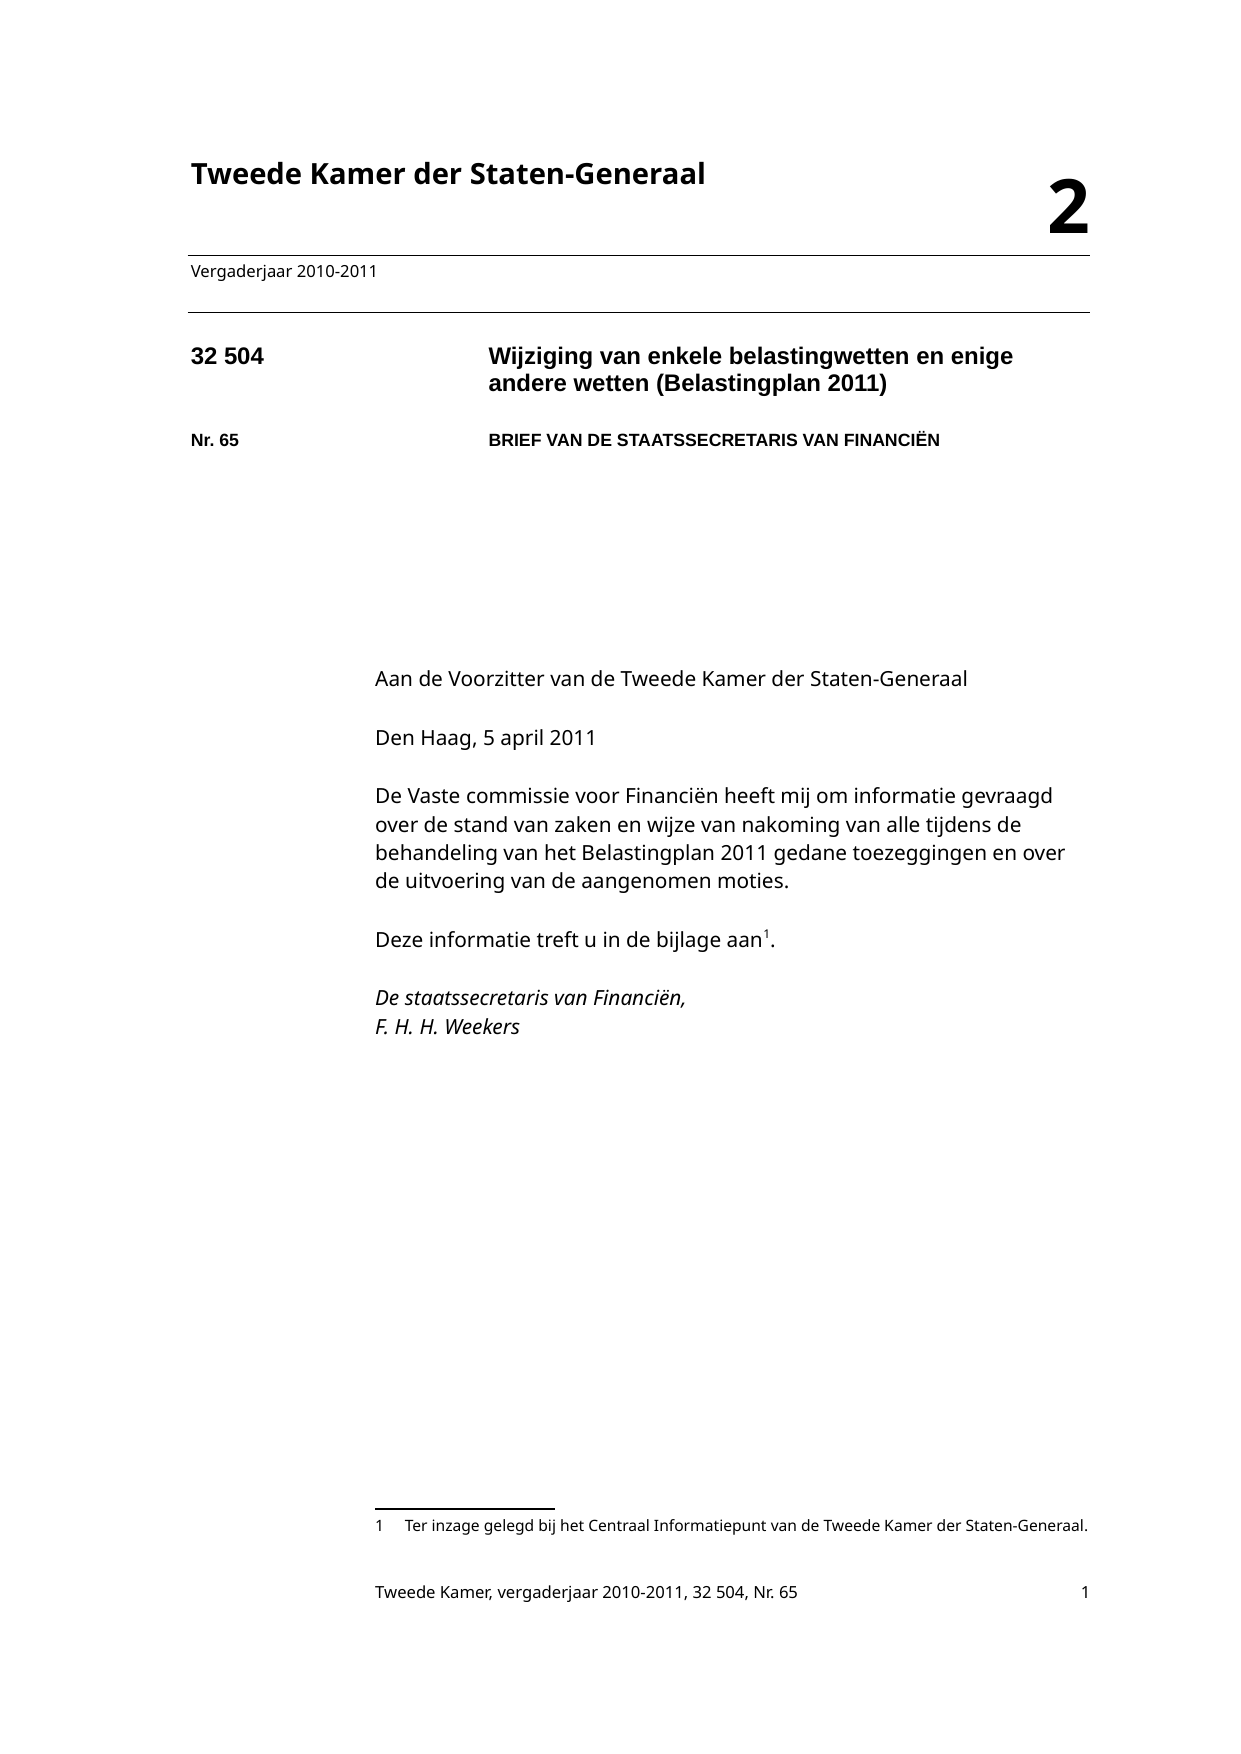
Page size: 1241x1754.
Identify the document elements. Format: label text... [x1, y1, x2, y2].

text De staatssecretaris van Financiën, [375, 983, 1090, 1012]
table_cell [485, 256, 1090, 312]
table_cell Vergaderjaar 2010-2011 [188, 256, 485, 312]
table_cell [188, 313, 485, 339]
table_header Tweede Kamer der Staten-Generaal [188, 150, 909, 255]
table_cell BRIEF VAN DE STAATSSECRETARIS VAN FINANCIËN [485, 427, 1090, 546]
text F. H. H. Weekers [375, 1012, 1090, 1040]
text Den Haag, 5 april 2011 [375, 723, 1090, 751]
text Aan de Voorzitter van de Tweede Kamer der Staten-Generaal [375, 664, 1090, 693]
text De Vaste commissie voor Financiën heeft mij om informatie gevraagd over de stand van zaken en wijze van nakoming van alle tijdens de behandeling van het Belastingplan 2011 gedane toezeggingen en over de uitvoering van de aangenomen moties. [375, 781, 1090, 895]
table_cell Nr. 65 [188, 427, 485, 546]
text Deze informatie treft u in de bijlage aan. [375, 925, 1090, 953]
table_header 2 [910, 150, 1090, 255]
table_cell [485, 313, 1090, 339]
text Ter inzage gelegd bij het Centraal Informatiepunt van de Tweede Kamer der Staten-Generaal. [375, 1479, 1090, 1536]
table_cell Wijziging van enkele belastingwetten en enige andere wetten (Belastingplan 2011) [485, 339, 1090, 427]
table_cell 32 504 [188, 339, 485, 427]
